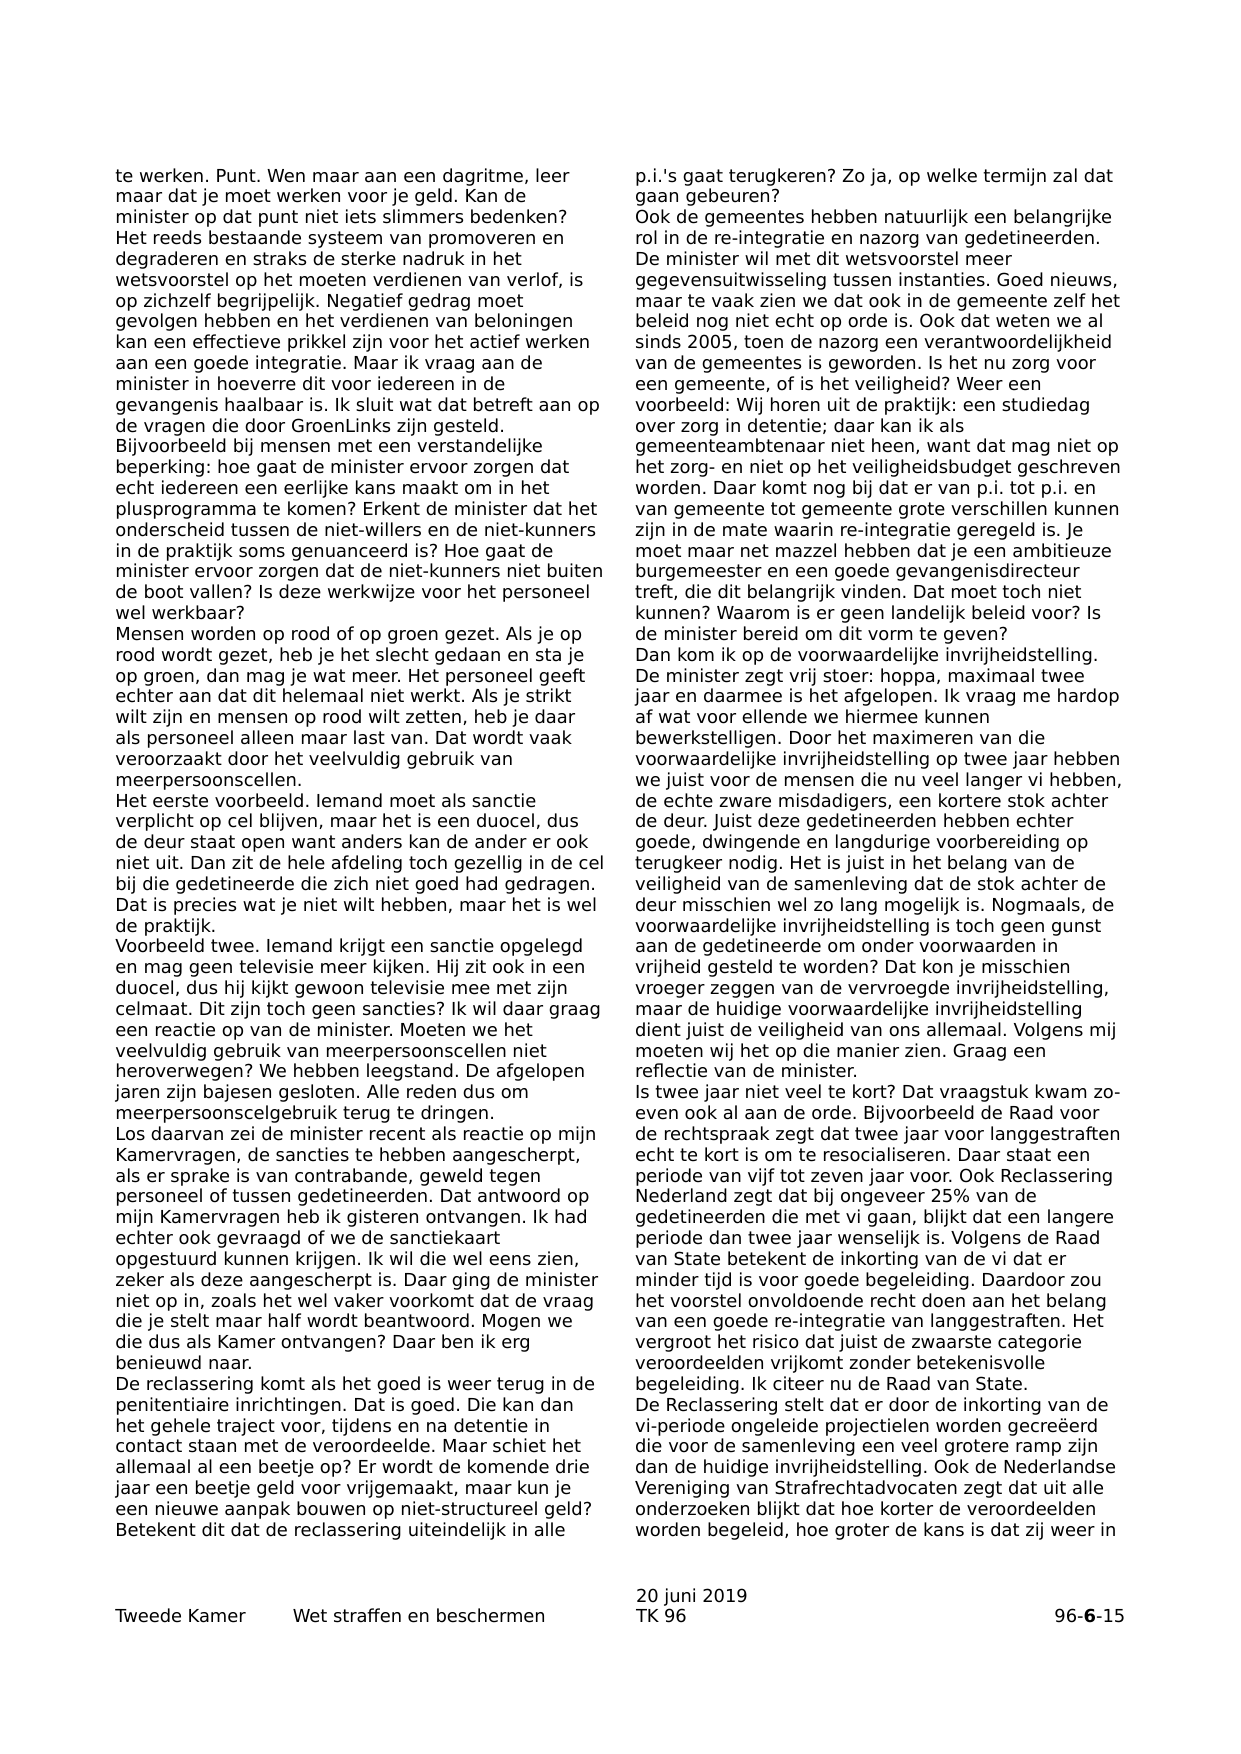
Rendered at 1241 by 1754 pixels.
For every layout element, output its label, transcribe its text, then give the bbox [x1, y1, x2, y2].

text te werken. Punt. Wen maar aan een dagritme, leer maar dat je moet werken voor je geld. Kan de minister op dat punt niet iets slimmers bedenken? [115, 165, 605, 228]
text Voorbeeld twee. Iemand krijgt een sanctie opgelegd en mag geen televisie meer kijken. Hij zit ook in een duocel, dus hij kijkt gewoon televisie mee met zijn celmaat. Dit zijn toch geen sancties? Ik wil daar graag een reactie op van de minister. Moeten we het veelvuldig gebruik van meerpersoonscellen niet heroverwegen? We hebben leegstand. De afgelopen jaren zijn bajesen gesloten. Alle reden dus om meerpersoonscelgebruik terug te dringen. [115, 936, 605, 1124]
text Ook de gemeentes hebben natuurlijk een belangrijke rol in de re-integratie en nazorg van gedetineerden. De minister wil met dit wetsvoorstel meer gegevensuitwisseling tussen instanties. Goed nieuws, maar te vaak zien we dat ook in de gemeente zelf het beleid nog niet echt op orde is. Ook dat weten we al sinds 2005, toen de nazorg een verantwoordelijkheid van de gemeentes is geworden. Is het nu zorg voor een gemeente, of is het veiligheid? Weer een voorbeeld: Wij horen uit de praktijk: een studiedag over zorg in detentie; daar kan ik als gemeenteambtenaar niet heen, want dat mag niet op het zorg- en niet op het veiligheidsbudget geschreven worden. Daar komt nog bij dat er van p.i. tot p.i. en van gemeente tot gemeente grote verschillen kunnen zijn in de mate waarin re-integratie geregeld is. Je moet maar net mazzel hebben dat je een ambitieuze burgemeester en een goede gevangenisdirecteur treft, die dit belangrijk vinden. Dat moet toch niet kunnen? Waarom is er geen landelijk beleid voor? Is de minister bereid om dit vorm te geven? [635, 207, 1125, 644]
text p.i.'s gaat terugkeren? Zo ja, op welke termijn zal dat gaan gebeuren? [635, 165, 1125, 207]
text Is twee jaar niet veel te kort? Dat vraagstuk kwam zo-even ook al aan de orde. Bijvoorbeeld de Raad voor de rechtspraak zegt dat twee jaar voor langgestraften echt te kort is om te resocialiseren. Daar staat een periode van vijf tot zeven jaar voor. Ook Reclassering Nederland zegt dat bij ongeveer 25% van de gedetineerden die met vi gaan, blijkt dat een langere periode dan twee jaar wenselijk is. Volgens de Raad van State betekent de inkorting van de vi dat er minder tijd is voor goede begeleiding. Daardoor zou het voorstel onvoldoende recht doen aan het belang van een goede re-integratie van langgestraften. Het vergroot het risico dat juist de zwaarste categorie veroordeelden vrijkomt zonder betekenisvolle begeleiding. Ik citeer nu de Raad van State. [635, 1082, 1125, 1394]
text Het eerste voorbeeld. Iemand moet als sanctie verplicht op cel blijven, maar het is een duocel, dus de deur staat open want anders kan de ander er ook niet uit. Dan zit de hele afdeling toch gezellig in de cel bij die gedetineerde die zich niet goed had gedragen. Dat is precies wat je niet wilt hebben, maar het is wel de praktijk. [115, 790, 605, 936]
text Dan kom ik op de voorwaardelijke invrijheidstelling. De minister zegt vrij stoer: hoppa, maximaal twee jaar en daarmee is het afgelopen. Ik vraag me hardop af wat voor ellende we hiermee kunnen bewerkstelligen. Door het maximeren van die voorwaardelijke invrijheidstelling op twee jaar hebben we juist voor de mensen die nu veel langer vi hebben, de echte zware misdadigers, een kortere stok achter de deur. Juist deze gedetineerden hebben echter goede, dwingende en langdurige voorbereiding op terugkeer nodig. Het is juist in het belang van de veiligheid van de samenleving dat de stok achter de deur misschien wel zo lang mogelijk is. Nogmaals, de voorwaardelijke invrijheidstelling is toch geen gunst aan de gedetineerde om onder voorwaarden in vrijheid gesteld te worden? Dat kon je misschien vroeger zeggen van de vervroegde invrijheidstelling, maar de huidige voorwaardelijke invrijheidstelling dient juist de veiligheid van ons allemaal. Volgens mij moeten wij het op die manier zien. Graag een reflectie van de minister. [635, 644, 1125, 1082]
text Mensen worden op rood of op groen gezet. Als je op rood wordt gezet, heb je het slecht gedaan en sta je op groen, dan mag je wat meer. Het personeel geeft echter aan dat dit helemaal niet werkt. Als je strikt wilt zijn en mensen op rood wilt zetten, heb je daar als personeel alleen maar last van. Dat wordt vaak veroorzaakt door het veelvuldig gebruik van meerpersoonscellen. [115, 624, 605, 790]
text De Reclassering stelt dat er door de inkorting van de vi-periode ongeleide projectielen worden gecreëerd die voor de samenleving een veel grotere ramp zijn dan de huidige invrijheidstelling. Ook de Nederlandse Vereniging van Strafrechtadvocaten zegt dat uit alle onderzoeken blijkt dat hoe korter de veroordeelden worden begeleid, hoe groter de kans is dat zij weer in [635, 1394, 1125, 1540]
text Het reeds bestaande systeem van promoveren en degraderen en straks de sterke nadruk in het wetsvoorstel op het moeten verdienen van verlof, is op zichzelf begrijpelijk. Negatief gedrag moet gevolgen hebben en het verdienen van beloningen kan een effectieve prikkel zijn voor het actief werken aan een goede integratie. Maar ik vraag aan de minister in hoeverre dit voor iedereen in de gevangenis haalbaar is. Ik sluit wat dat betreft aan op de vragen die door GroenLinks zijn gesteld. Bijvoorbeeld bij mensen met een verstandelijke beperking: hoe gaat de minister ervoor zorgen dat echt iedereen een eerlijke kans maakt om in het plusprogramma te komen? Erkent de minister dat het onderscheid tussen de niet-willers en de niet-kunners in de praktijk soms genuanceerd is? Hoe gaat de minister ervoor zorgen dat de niet-kunners niet buiten de boot vallen? Is deze werkwijze voor het personeel wel werkbaar? [115, 228, 605, 624]
text De reclassering komt als het goed is weer terug in de penitentiaire inrichtingen. Dat is goed. Die kan dan het gehele traject voor, tijdens en na detentie in contact staan met de veroordeelde. Maar schiet het allemaal al een beetje op? Er wordt de komende drie jaar een beetje geld voor vrijgemaakt, maar kun je een nieuwe aanpak bouwen op niet-structureel geld? Betekent dit dat de reclassering uiteindelijk in alle [115, 1374, 605, 1540]
text Los daarvan zei de minister recent als reactie op mijn Kamervragen, de sancties te hebben aangescherpt, als er sprake is van contrabande, geweld tegen personeel of tussen gedetineerden. Dat antwoord op mijn Kamervragen heb ik gisteren ontvangen. Ik had echter ook gevraagd of we de sanctiekaart opgestuurd kunnen krijgen. Ik wil die wel eens zien, zeker als deze aangescherpt is. Daar ging de minister niet op in, zoals het wel vaker voorkomt dat de vraag die je stelt maar half wordt beantwoord. Mogen we die dus als Kamer ontvangen? Daar ben ik erg benieuwd naar. [115, 1124, 605, 1374]
